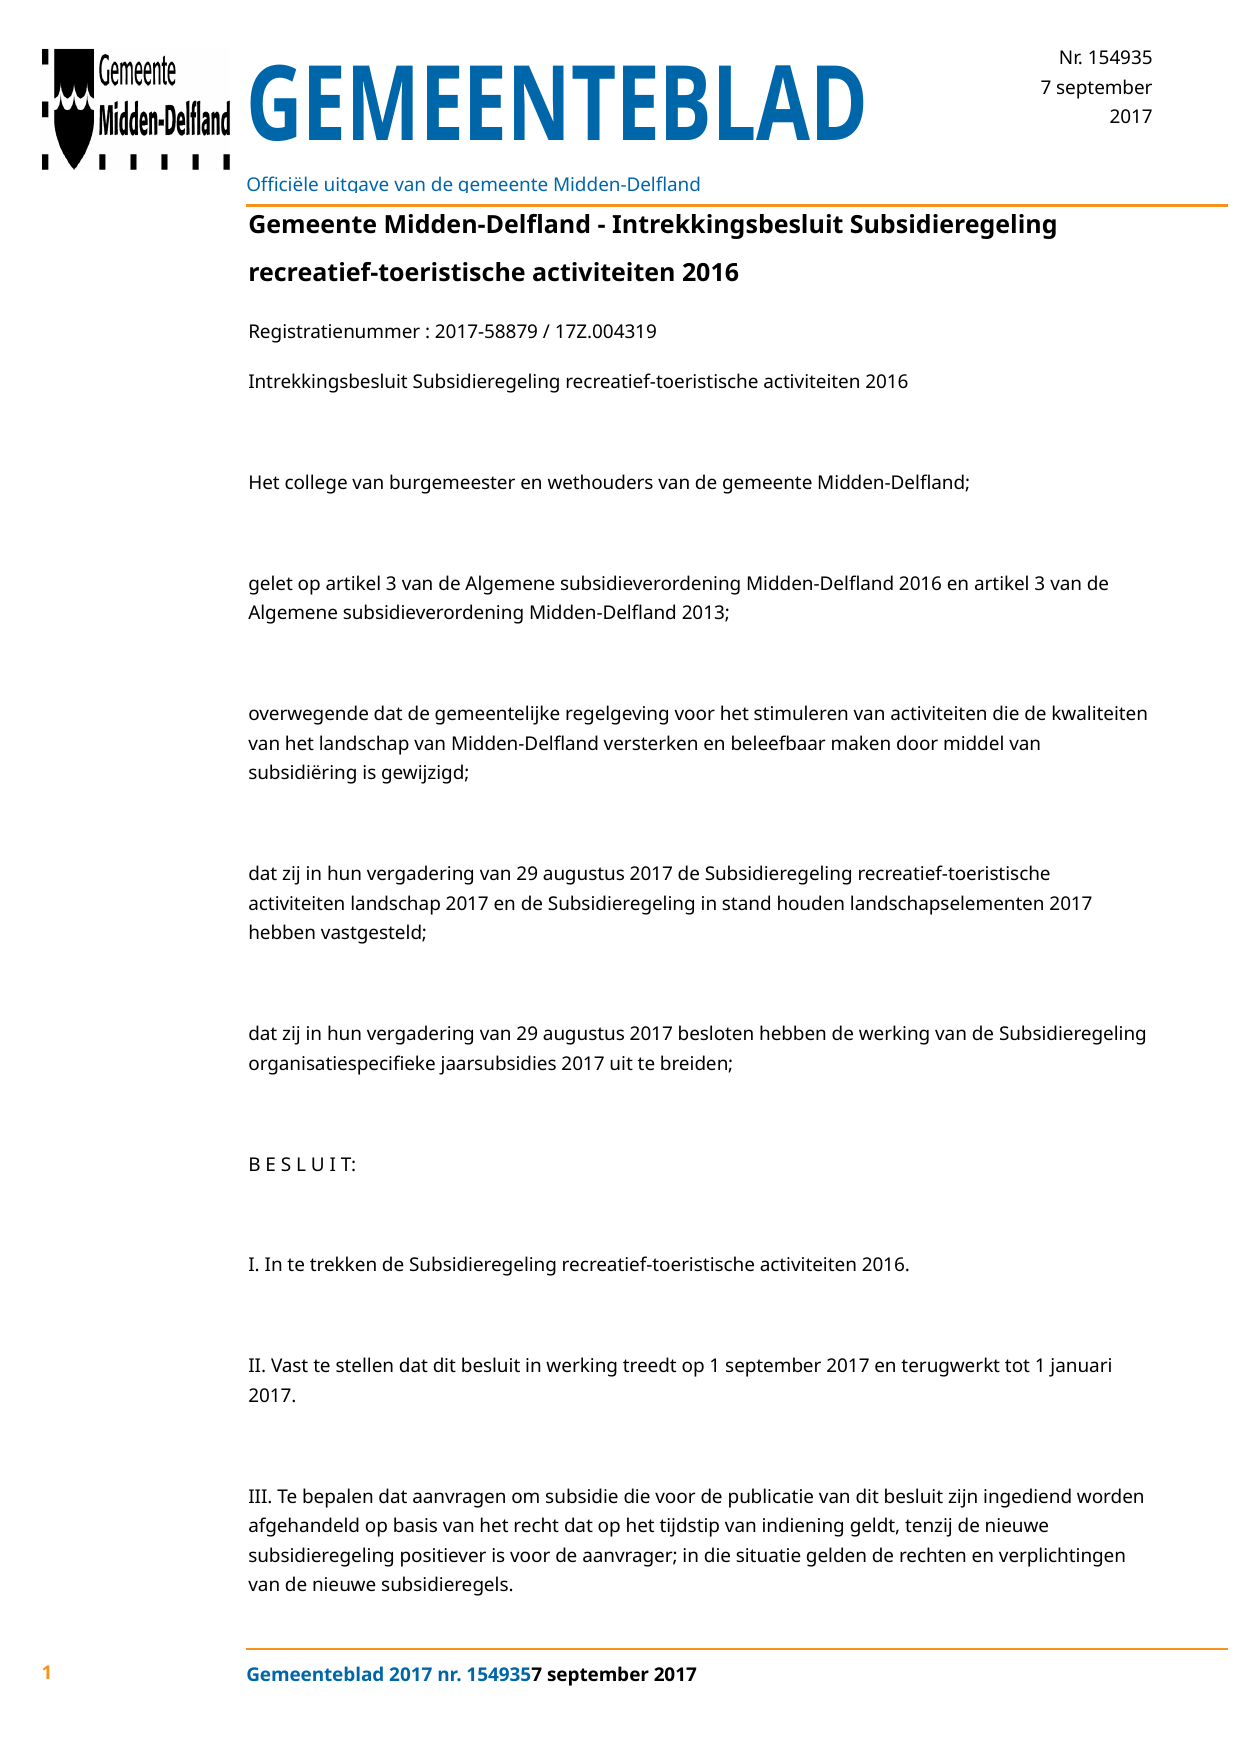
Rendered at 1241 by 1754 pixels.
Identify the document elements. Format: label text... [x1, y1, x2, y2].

text overwegende dat de gemeentelijke regelgeving voor het stimuleren van activiteiten die de kwaliteiten van het landschap van Midden-Delfland versterken en beleefbaar maken door middel van subsidiëring is gewijzigd; [248, 700, 1152, 785]
text B E S L U I T: [248, 1151, 1152, 1177]
text I. In te trekken de Subsidieregeling recreatief-toeristische activiteiten 2016. [248, 1252, 1152, 1277]
text Het college van burgemeester en wethouders van de gemeente Midden-Delfland; [248, 469, 1152, 495]
text Intrekkingsbesluit Subsidieregeling recreatief-toeristische activiteiten 2016 [248, 368, 1152, 394]
text Registratienummer : 2017-58879 / 17Z.004319 [248, 318, 1152, 344]
text Gemeente Midden-Delfland - Intrekkingsbesluit Subsidieregeling recreatief-toeristische activiteiten 2016 [248, 207, 1152, 288]
text dat zij in hun vergadering van 29 augustus 2017 de Subsidieregeling recreatief-toeristische activiteiten landschap 2017 en de Subsidieregeling in stand houden landschapselementen 2017 hebben vastgesteld; [248, 860, 1152, 945]
text II. Vast te stellen dat dit besluit in werking treedt op 1 september 2017 en terugwerkt tot 1 januari 2017. [248, 1352, 1152, 1408]
picture [41, 47, 231, 172]
text gelet op artikel 3 van de Algemene subsidieverordening Midden-Delfland 2016 en artikel 3 van de Algemene subsidieverordening Midden-Delfland 2013; [248, 570, 1152, 625]
text III. Te bepalen dat aanvragen om subsidie die voor de publicatie van dit besluit zijn ingediend worden afgehandeld op basis van het recht dat op het tijdstip van indiening geldt, tenzij de nieuwe subsidieregeling positiever is voor de aanvrager; in die situatie gelden de rechten en verplichtingen van de nieuwe subsidieregels. [248, 1483, 1152, 1597]
text dat zij in hun vergadering van 29 augustus 2017 besloten hebben de werking van de Subsidieregeling organisatiespecifieke jaarsubsidies 2017 uit te breiden; [248, 1020, 1152, 1076]
